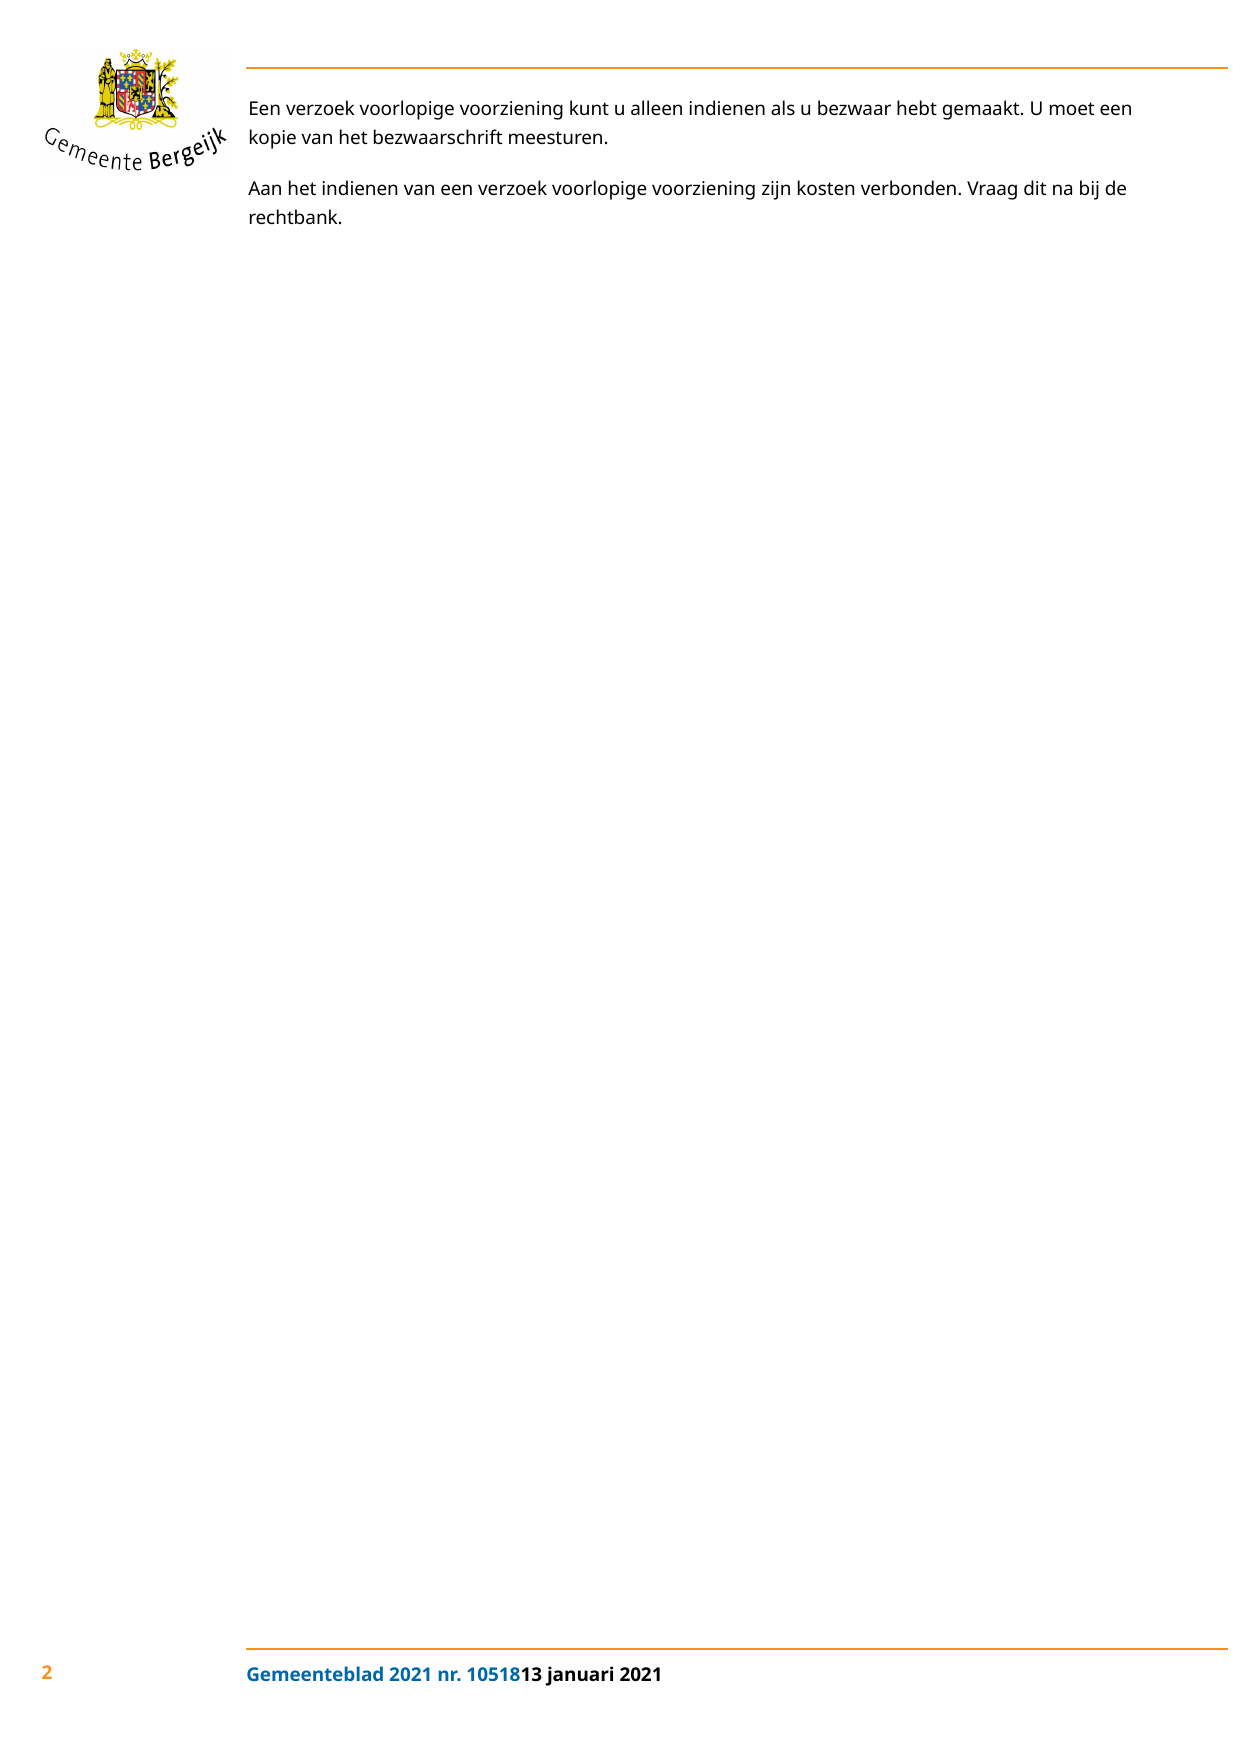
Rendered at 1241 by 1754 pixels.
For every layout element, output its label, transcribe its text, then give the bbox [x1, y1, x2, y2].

text Een verzoek voorlopige voorziening kunt u alleen indienen als u bezwaar hebt gemaakt. U moet een kopie van het bezwaarschrift meesturen. [248, 95, 1152, 150]
picture [41, 47, 231, 172]
text Aan het indienen van een verzoek voorlopige voorziening zijn kosten verbonden. Vraag dit na bij de rechtbank. [248, 175, 1152, 230]
